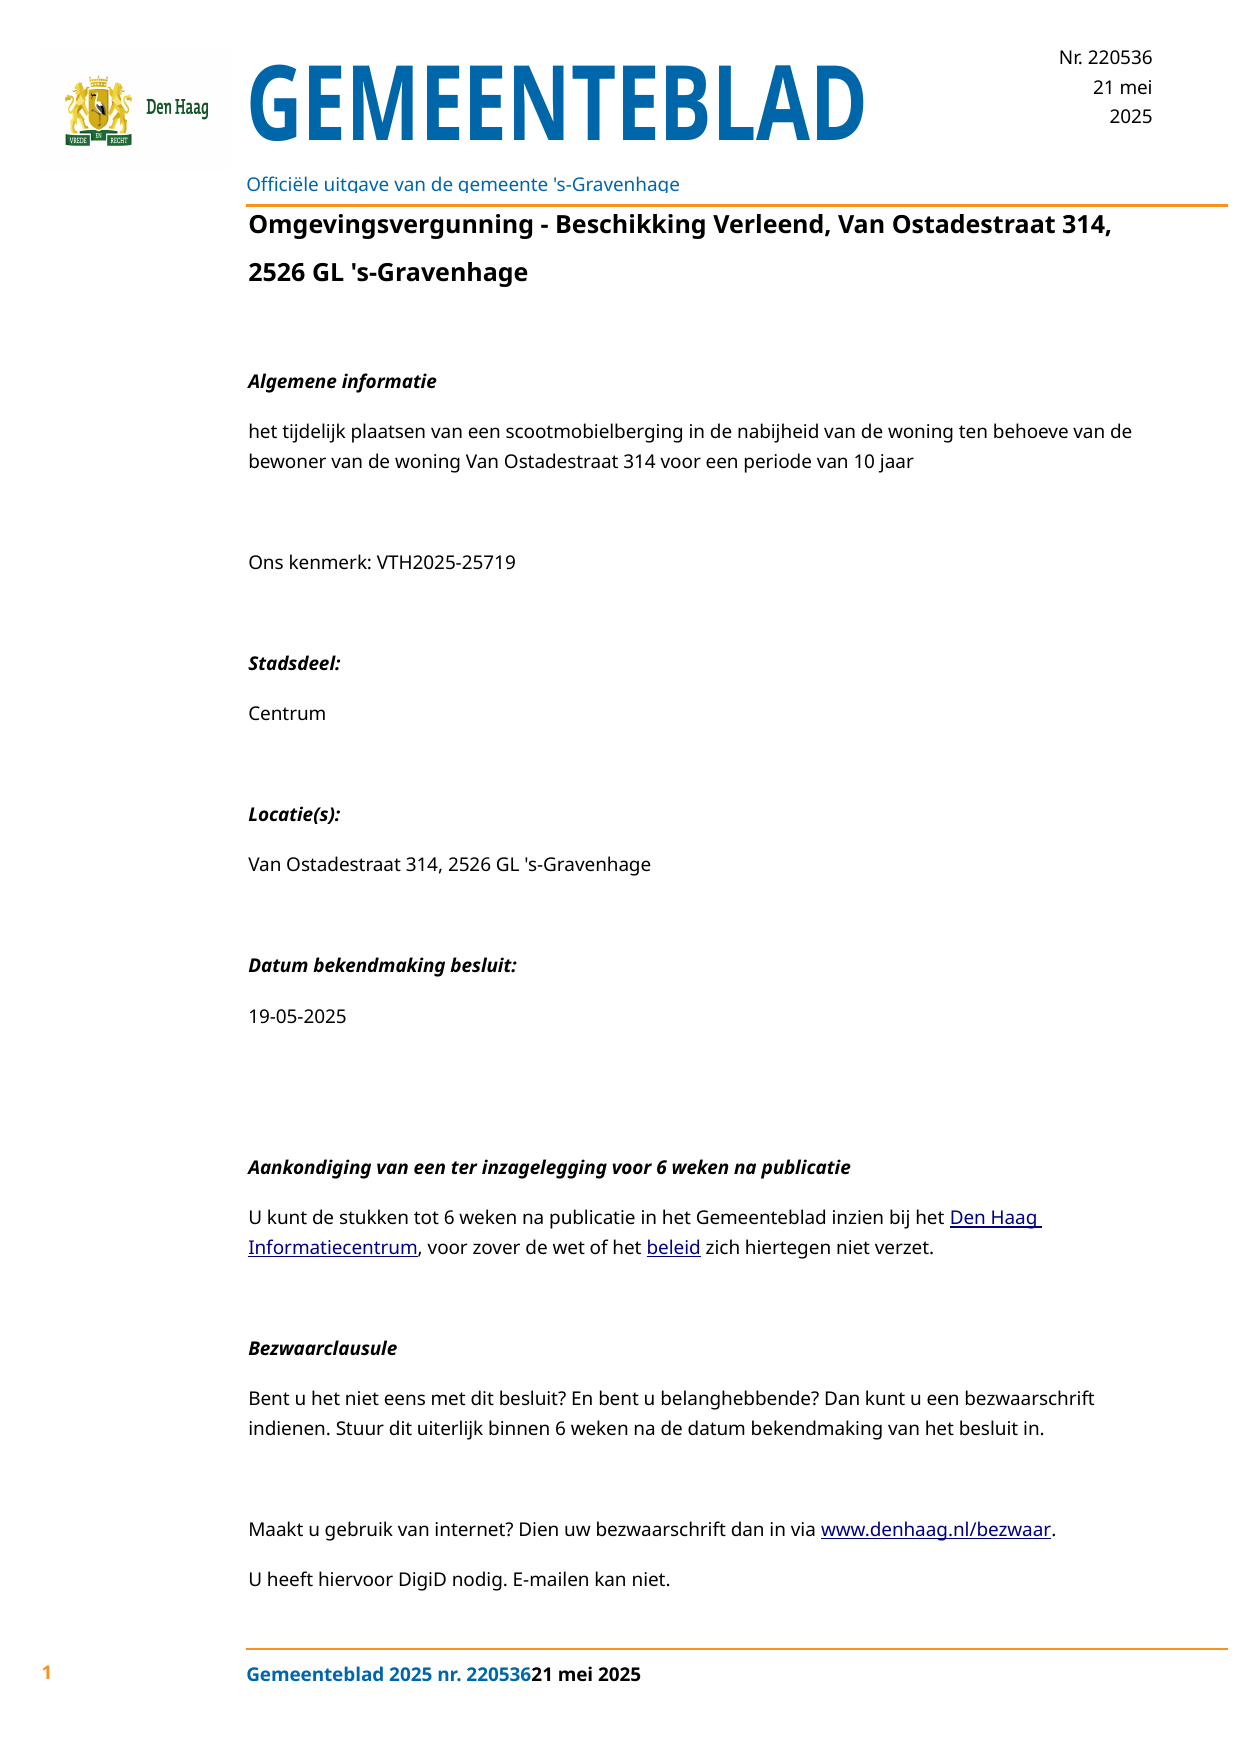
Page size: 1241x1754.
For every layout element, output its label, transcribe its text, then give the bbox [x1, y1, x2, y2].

text Bezwaarclausule [248, 1335, 1152, 1361]
text Datum bekendmaking besluit: [248, 952, 1152, 978]
text Maakt u gebruik van internet? Dien uw bezwaarschrift dan in via www.denhaag.nl/bezwaar. [248, 1516, 1152, 1542]
text U heeft hiervoor DigiD nodig. E-mailen kan niet. [248, 1566, 1152, 1592]
text Algemene informatie [248, 368, 1152, 394]
picture [41, 47, 231, 172]
text Locatie(s): [248, 801, 1152, 827]
text Ons kenmerk: VTH2025-25719 [248, 549, 1152, 575]
text Omgevingsvergunning - Beschikking Verleend, Van Ostadestraat 314, 2526 GL 's-Gravenhage [248, 207, 1152, 288]
text Aankondiging van een ter inzagelegging voor 6 weken na publicatie [248, 1154, 1152, 1180]
text U kunt de stukken tot 6 weken na publicatie in het Gemeenteblad inzien bij het Den Haag Informatiecentrum, voor zover de wet of het beleid zich hiertegen niet verzet. [248, 1204, 1152, 1260]
text Stadsdeel: [248, 650, 1152, 676]
text Centrum [248, 700, 1152, 726]
text Van Ostadestraat 314, 2526 GL 's-Gravenhage [248, 852, 1152, 877]
text Bent u het niet eens met dit besluit? En bent u belanghebbende? Dan kunt u een bezwaarschrift indienen. Stuur dit uiterlijk binnen 6 weken na de datum bekendmaking van het besluit in. [248, 1385, 1152, 1441]
text het tijdelijk plaatsen van een scootmobielberging in de nabijheid van de woning ten behoeve van de bewoner van de woning Van Ostadestraat 314 voor een periode van 10 jaar [248, 419, 1152, 474]
text 19-05-2025 [248, 1003, 1152, 1029]
